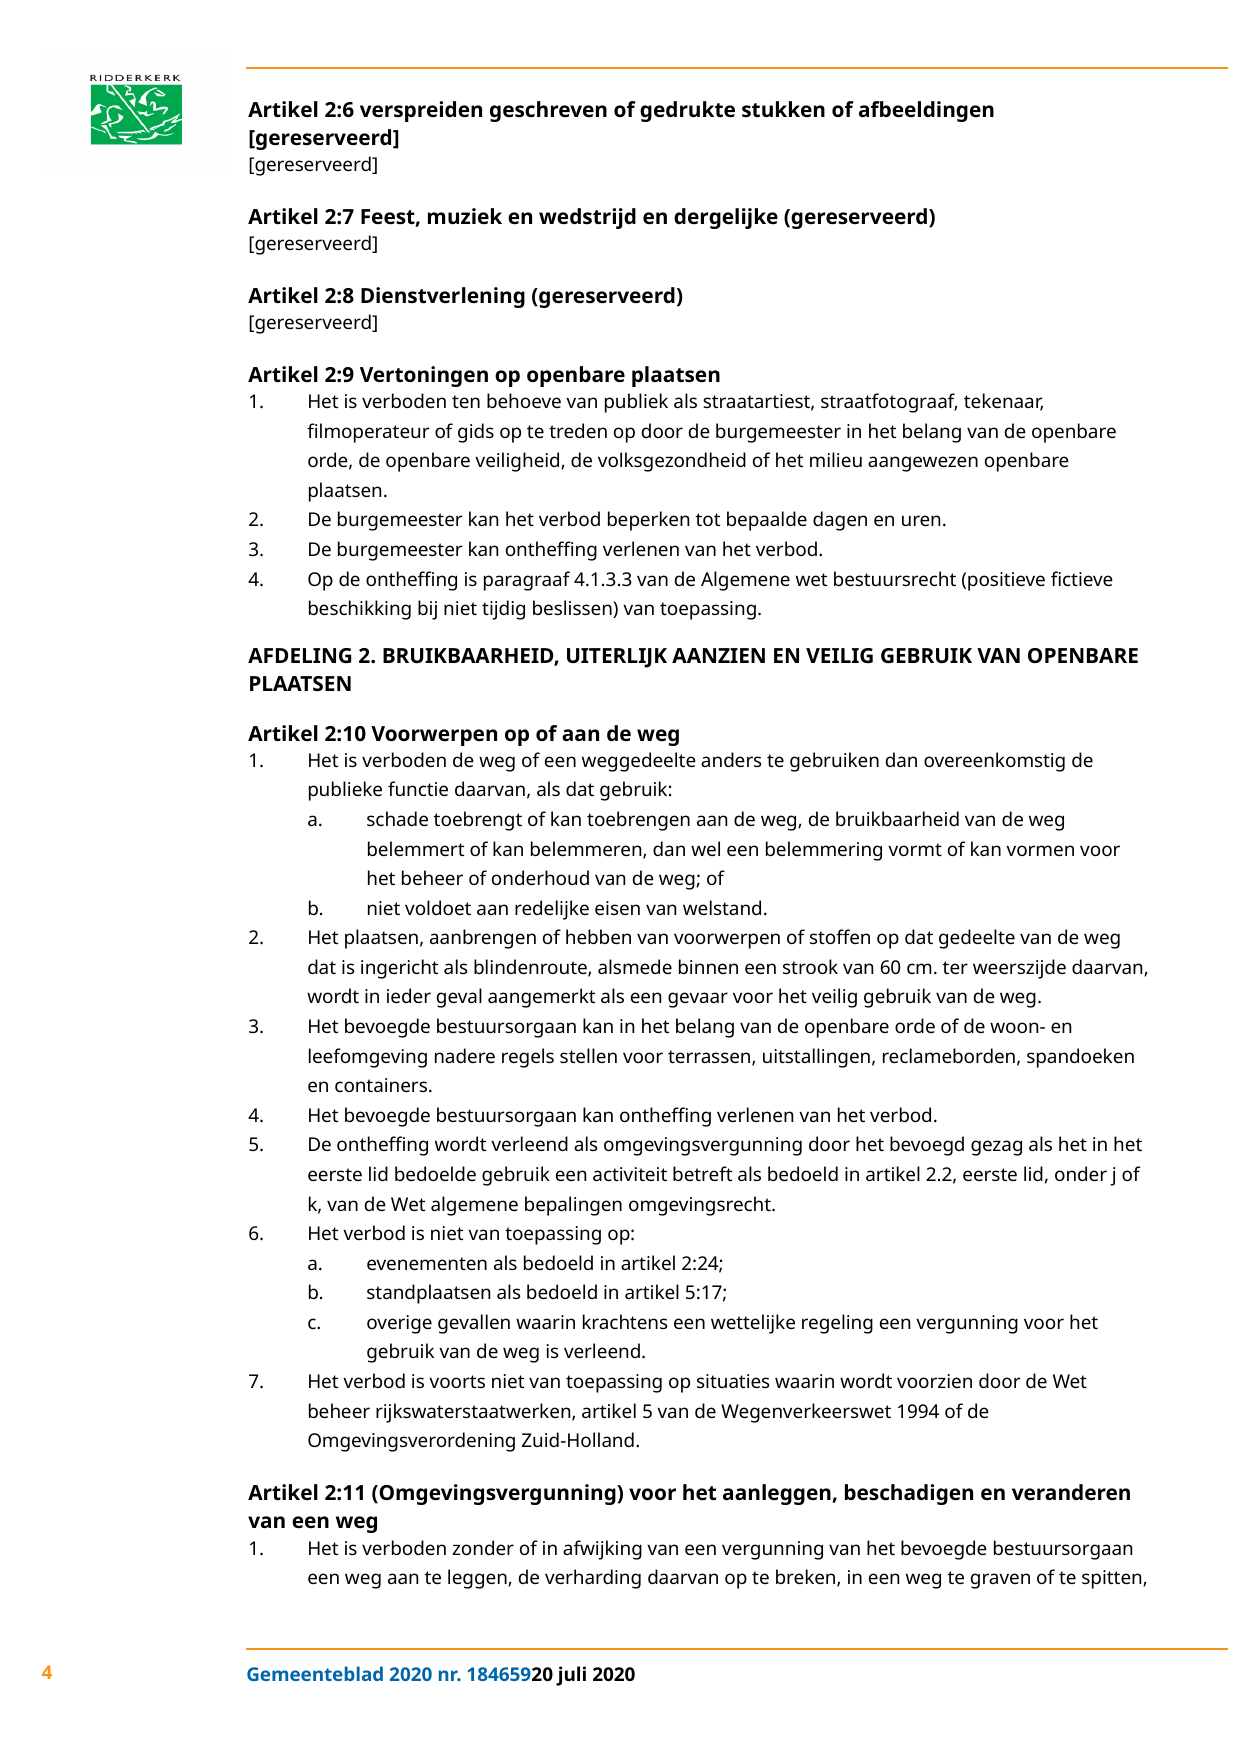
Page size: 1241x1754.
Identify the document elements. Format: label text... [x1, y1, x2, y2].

list Op de ontheffing is paragraaf 4.1.3.3 van de Algemene wet bestuursrecht (positieve fictieve beschikking bij niet tijdig beslissen) van toepassing. [248, 566, 1152, 621]
list De burgemeester kan het verbod beperken tot bepaalde dagen en uren. [248, 507, 1152, 532]
list Het is verboden de weg of een weggedeelte anders te gebruiken dan overeenkomstig de publieke functie daarvan, als dat gebruik: [248, 747, 1152, 802]
text AFDELING 2. BRUIKBAARHEID, UITERLIJK AANZIEN EN VEILIG GEBRUIK VAN OPENBARE PLAATSEN [248, 641, 1152, 698]
list evenementen als bedoeld in artikel 2:24; [307, 1250, 1152, 1276]
text [gereserveerd] [248, 152, 1152, 177]
text Artikel 2:7 Feest, muziek en wedstrijd en dergelijke (gereserveerd) [248, 202, 1152, 231]
list De burgemeester kan ontheffing verlenen van het verbod. [248, 536, 1152, 562]
list Het verbod is voorts niet van toepassing op situaties waarin wordt voorzien door de Wet beheer rijkswaterstaatwerken, artikel 5 van de Wegenverkeerswet 1994 of de Omgevingsverordening Zuid-Holland. [248, 1368, 1152, 1453]
list Het is verboden ten behoeve van publiek als straatartiest, straatfotograaf, tekenaar, filmoperateur of gids op te treden op door de burgemeester in het belang van de openbare orde, de openbare veiligheid, de volksgezondheid of het milieu aangewezen openbare plaatsen. [248, 388, 1152, 503]
list Het bevoegde bestuursorgaan kan ontheffing verlenen van het verbod. [248, 1102, 1152, 1128]
list Het verbod is niet van toepassing op: [248, 1220, 1152, 1246]
list standplaatsen als bedoeld in artikel 5:17; [307, 1279, 1152, 1305]
picture [41, 47, 231, 172]
list schade toebrengt of kan toebrengen aan de weg, de bruikbaarheid van de weg belemmert of kan belemmeren, dan wel een belemmering vormt of kan vormen voor het beheer of onderhoud van de weg; of [307, 806, 1152, 891]
text Artikel 2:11 (Omgevingsvergunning) voor het aanleggen, beschadigen en veranderen van een weg [248, 1478, 1152, 1535]
text Artikel 2:9 Vertoningen op openbare plaatsen [248, 360, 1152, 388]
list Het bevoegde bestuursorgaan kan in het belang van de openbare orde of de woon- en leefomgeving nadere regels stellen voor terrassen, uitstallingen, reclameborden, spandoeken en containers. [248, 1013, 1152, 1098]
list niet voldoet aan redelijke eisen van welstand. [307, 895, 1152, 921]
text [gereserveerd] [248, 231, 1152, 256]
text [gereserveerd] [248, 309, 1152, 335]
text Artikel 2:6 verspreiden geschreven of gedrukte stukken of afbeeldingen [gereserveerd] [248, 95, 1152, 152]
list Het is verboden zonder of in afwijking van een vergunning van het bevoegde bestuursorgaan een weg aan te leggen, de verharding daarvan op te breken, in een weg te graven of te spitten, [248, 1535, 1152, 1590]
list overige gevallen waarin krachtens een wettelijke regeling een vergunning voor het gebruik van de weg is verleend. [307, 1309, 1152, 1364]
text Artikel 2:8 Dienstverlening (gereserveerd) [248, 281, 1152, 309]
list Het plaatsen, aanbrengen of hebben van voorwerpen of stoffen op dat gedeelte van de weg dat is ingericht als blindenroute, alsmede binnen een strook van 60 cm. ter weerszijde daarvan, wordt in ieder geval aangemerkt als een gevaar voor het veilig gebruik van de weg. [248, 924, 1152, 1009]
text Artikel 2:10 Voorwerpen op of aan de weg [248, 719, 1152, 747]
list De ontheffing wordt verleend als omgevingsvergunning door het bevoegd gezag als het in het eerste lid bedoelde gebruik een activiteit betreft als bedoeld in artikel 2.2, eerste lid, onder j of k, van de Wet algemene bepalingen omgevingsrecht. [248, 1132, 1152, 1217]
